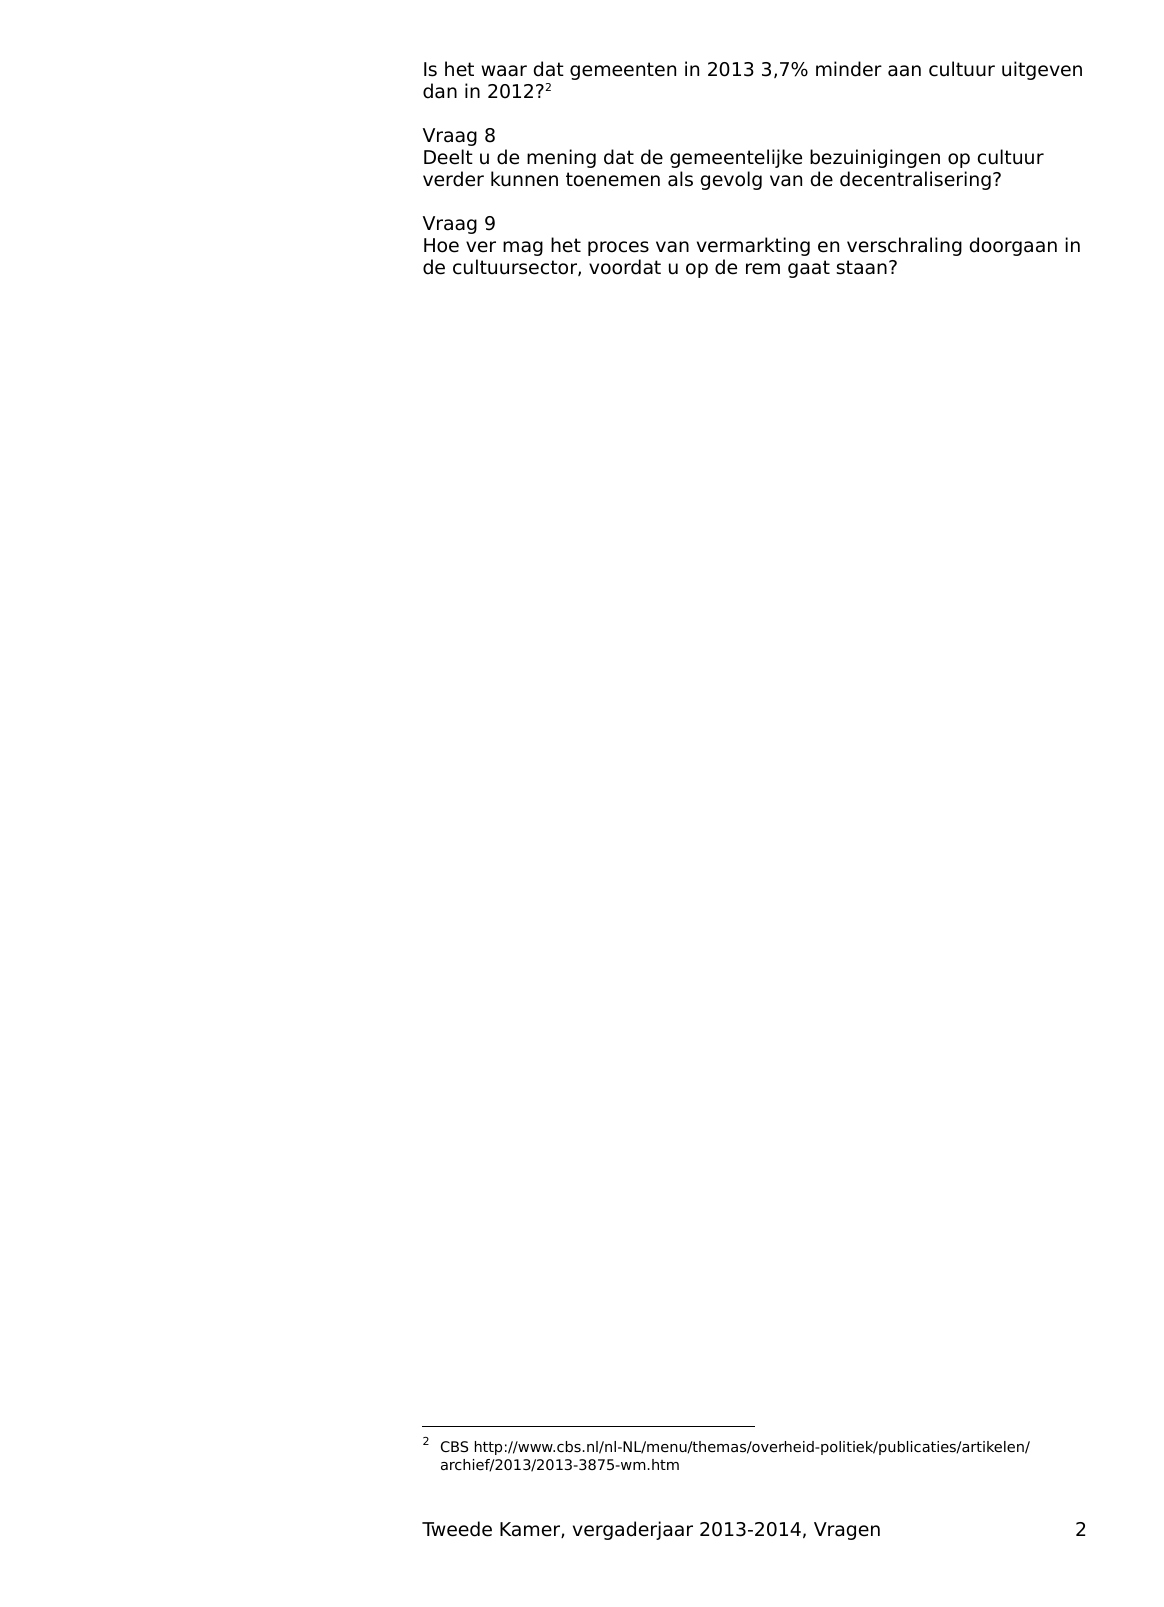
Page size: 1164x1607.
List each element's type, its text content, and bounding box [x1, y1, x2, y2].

text Hoe ver mag het proces van vermarkting en verschraling doorgaan in de cultuursector, voordat u op de rem gaat staan? [422, 235, 1087, 279]
text Deelt u de mening dat de gemeentelijke bezuinigingen op cultuur verder kunnen toenemen als gevolg van de decentralisering? [422, 147, 1087, 191]
text Vraag 8 [422, 125, 1087, 147]
text CBS http://www.cbs.nl/nl-NL/menu/themas/overheid-politiek/publicaties/artikelen/archief/2013/2013-3875-wm.htm [422, 1435, 1087, 1474]
text Vraag 9 [422, 213, 1087, 235]
text Is het waar dat gemeenten in 2013 3,7% minder aan cultuur uitgeven dan in 2012? [422, 59, 1087, 103]
